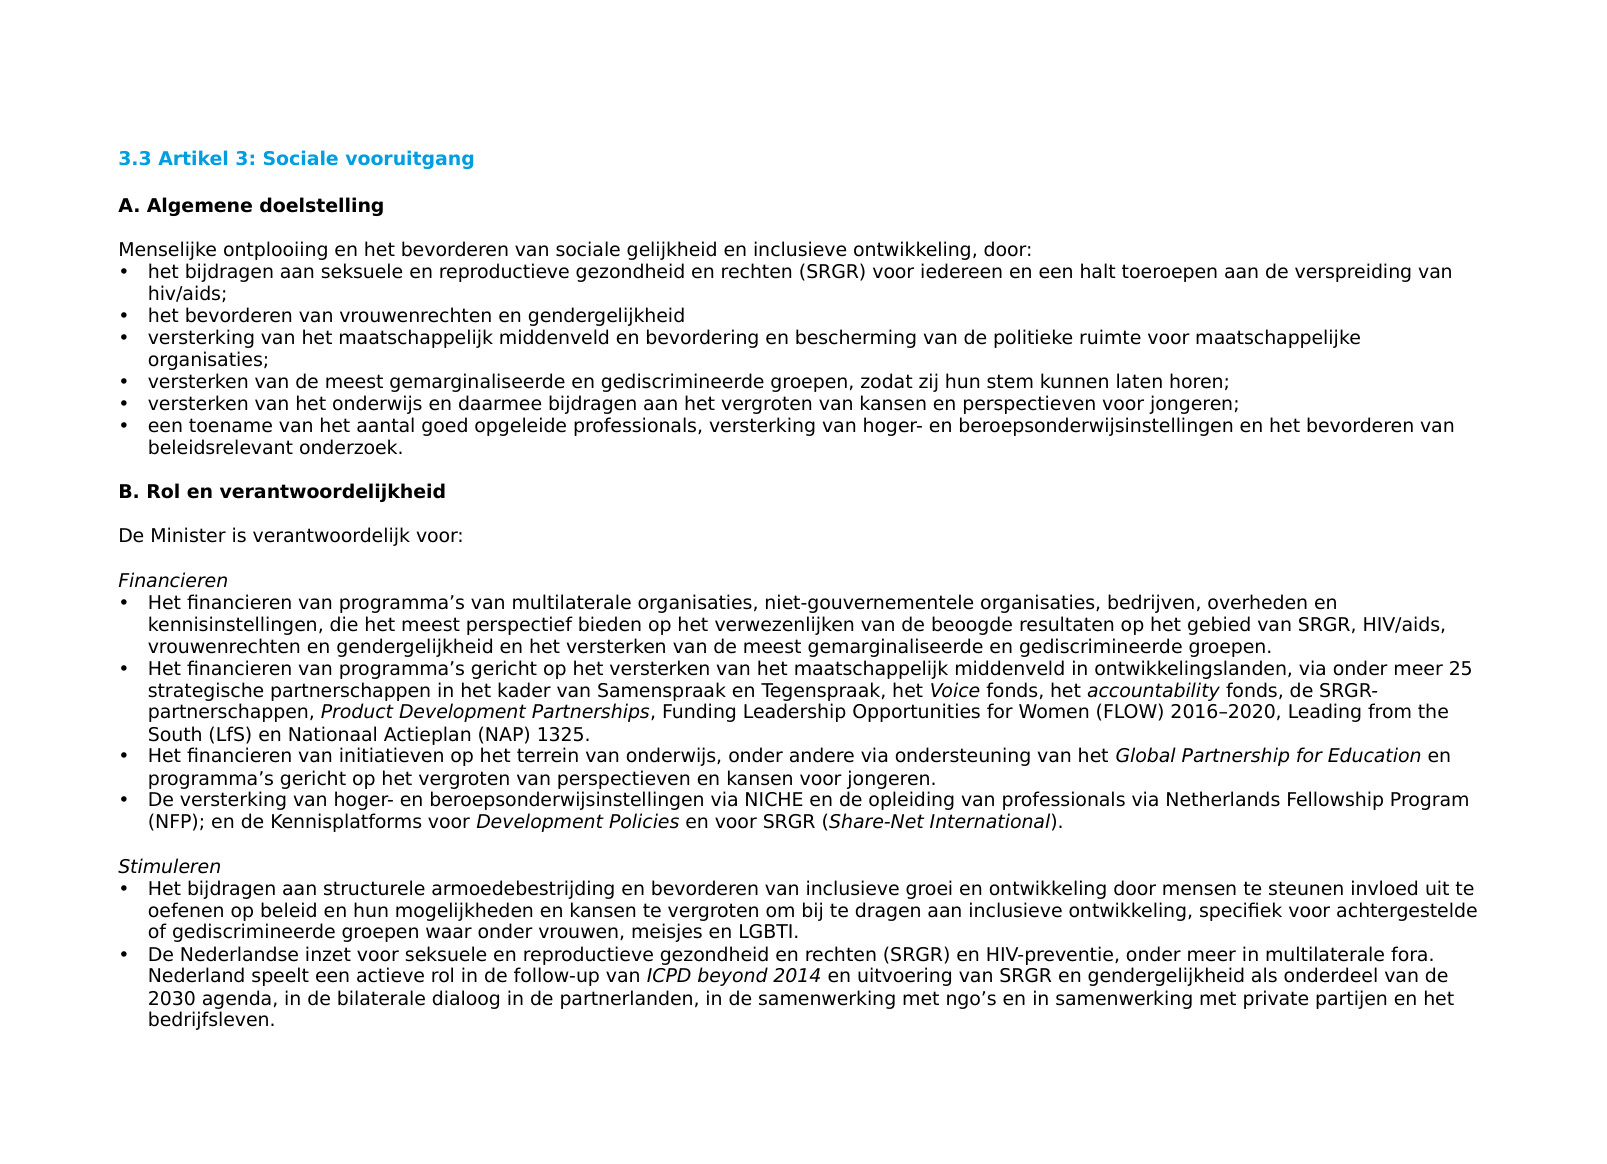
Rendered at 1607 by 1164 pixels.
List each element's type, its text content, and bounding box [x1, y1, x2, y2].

text • versterken van het onderwijs en daarmee bijdragen aan het vergroten van kansen en perspectieven voor jongeren; [118, 393, 1488, 415]
subtitle 3.3 Artikel 3: Sociale vooruitgang [118, 148, 1488, 170]
text Menselijke ontplooiing en het bevorderen van sociale gelijkheid en inclusieve ontwikkeling, door: [118, 239, 1488, 261]
text • het bevorderen van vrouwenrechten en gendergelijkheid [118, 305, 1488, 327]
text • Het bijdragen aan structurele armoedebestrijding en bevorderen van inclusieve groei en ontwikkeling door mensen te steunen invloed uit te oefenen op beleid en hun mogelijkheden en kansen te vergroten om bij te dragen aan inclusieve ontwikkeling, specifiek voor achtergestelde of gediscrimineerde groepen waar onder vrouwen, meisjes en LGBTI. [118, 877, 1488, 943]
text • het bijdragen aan seksuele en reproductieve gezondheid en rechten (SRGR) voor iedereen en een halt toeroepen aan de verspreiding van hiv/aids; [118, 261, 1488, 305]
subtitle A. Algemene doelstelling [118, 195, 1488, 217]
text • Het financieren van programma’s van multilaterale organisaties, niet-gouvernementele organisaties, bedrijven, overheden en kennisinstellingen, die het meest perspectief bieden op het verwezenlijken van de beoogde resultaten op het gebied van SRGR, HIV/aids, vrouwenrechten en gendergelijkheid en het versterken van de meest gemarginaliseerde en gediscrimineerde groepen. [118, 592, 1488, 657]
subtitle B. Rol en verantwoordelijkheid [118, 481, 1488, 503]
text • De Nederlandse inzet voor seksuele en reproductieve gezondheid en rechten (SRGR) en HIV-preventie, onder meer in multilaterale fora. Nederland speelt een actieve rol in de follow-up van ICPD beyond 2014 en uitvoering van SRGR en gendergelijkheid als onderdeel van de 2030 agenda, in de bilaterale dialoog in de partnerlanden, in de samenwerking met ngo’s en in samenwerking met private partijen en het bedrijfsleven. [118, 943, 1488, 1031]
text • versterking van het maatschappelijk middenveld en bevordering en bescherming van de politieke ruimte voor maatschappelijke organisaties; [118, 327, 1488, 371]
text • een toename van het aantal goed opgeleide professionals, versterking van hoger- en beroepsonderwijsinstellingen en het bevorderen van beleidsrelevant onderzoek. [118, 415, 1488, 459]
text De Minister is verantwoordelijk voor: [118, 525, 1488, 547]
text • versterken van de meest gemarginaliseerde en gediscrimineerde groepen, zodat zij hun stem kunnen laten horen; [118, 371, 1488, 393]
text • Het financieren van initiatieven op het terrein van onderwijs, onder andere via ondersteuning van het Global Partnership for Education en programma’s gericht op het vergroten van perspectieven en kansen voor jongeren. [118, 745, 1488, 789]
subtitle Financieren [118, 569, 1488, 592]
subtitle Stimuleren [118, 856, 1488, 877]
text • Het financieren van programma’s gericht op het versterken van het maatschappelijk middenveld in ontwikkelingslanden, via onder meer 25 strategische partnerschappen in het kader van Samenspraak en Tegenspraak, het Voice fonds, het accountability fonds, de SRGR-partnerschappen, Product Development Partnerships, Funding Leadership Opportunities for Women (FLOW) 2016–2020, Leading from the South (LfS) en Nationaal Actieplan (NAP) 1325. [118, 657, 1488, 745]
text • De versterking van hoger- en beroepsonderwijsinstellingen via NICHE en de opleiding van professionals via Netherlands Fellowship Program (NFP); en de Kennisplatforms voor Development Policies en voor SRGR (Share-Net International). [118, 789, 1488, 833]
